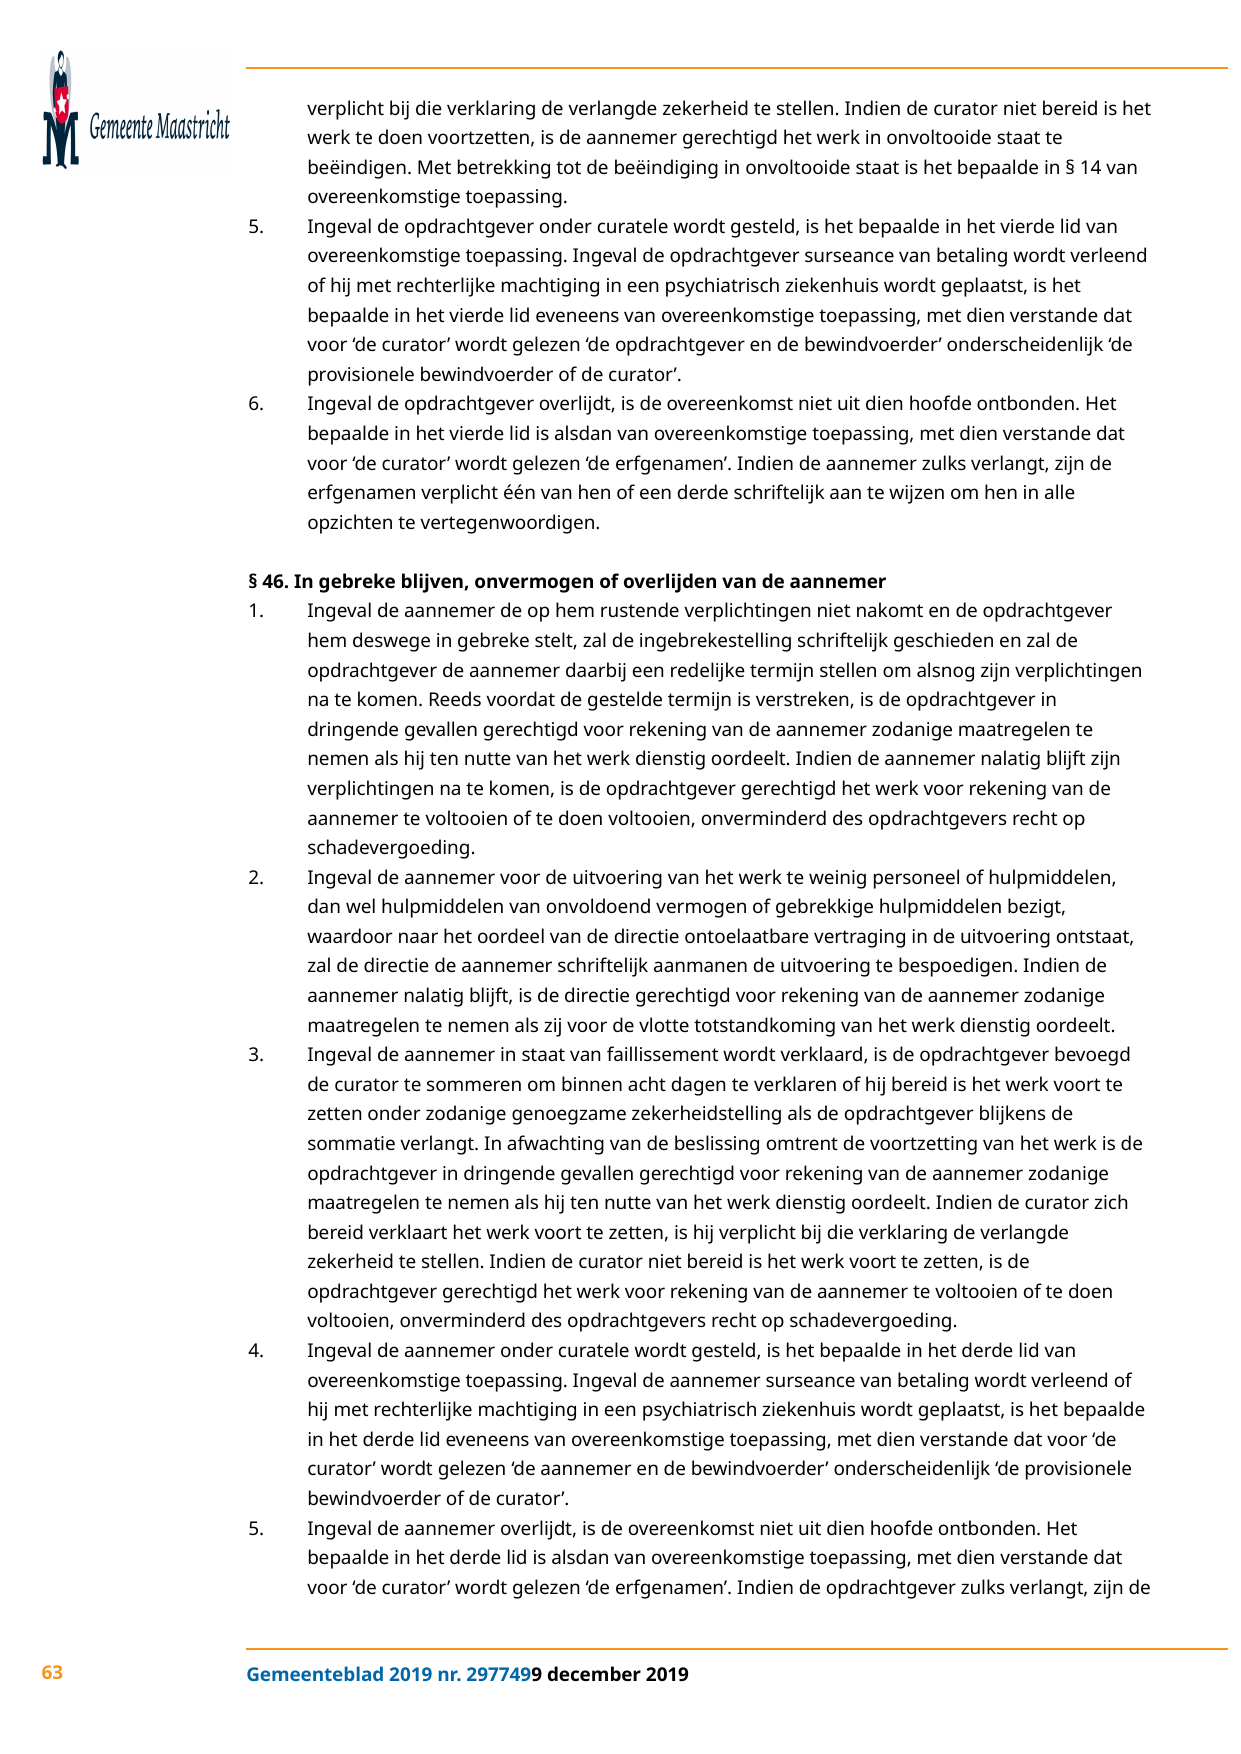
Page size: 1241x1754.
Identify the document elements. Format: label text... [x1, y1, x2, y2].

list Ingeval de aannemer de op hem rustende verplichtingen niet nakomt en de opdrachtgever hem deswege in gebreke stelt, zal de ingebrekestelling schriftelijk geschieden en zal de opdrachtgever de aannemer daarbij een redelijke termijn stellen om alsnog zijn verplichtingen na te komen. Reeds voordat de gestelde termijn is verstreken, is de opdrachtgever in dringende gevallen gerechtigd voor rekening van de aannemer zodanige maatregelen te nemen als hij ten nutte van het werk dienstig oordeelt. Indien de aannemer nalatig blijft zijn verplichtingen na te komen, is de opdrachtgever gerechtigd het werk voor rekening van de aannemer te voltooien of te doen voltooien, onverminderd des opdrachtgevers recht op schadevergoeding. [248, 598, 1152, 860]
list Ingeval de aannemer in staat van faillissement wordt verklaard, is de opdrachtgever bevoegd de curator te sommeren om binnen acht dagen te verklaren of hij bereid is het werk voort te zetten onder zodanige genoegzame zekerheidstelling als de opdrachtgever blijkens de sommatie verlangt. In afwachting van de beslissing omtrent de voortzetting van het werk is de opdrachtgever in dringende gevallen gerechtigd voor rekening van de aannemer zodanige maatregelen te nemen als hij ten nutte van het werk dienstig oordeelt. Indien de curator zich bereid verklaart het werk voort te zetten, is hij verplicht bij die verklaring de verlangde zekerheid te stellen. Indien de curator niet bereid is het werk voort te zetten, is de opdrachtgever gerechtigd het werk voor rekening van de aannemer te voltooien of te doen voltooien, onverminderd des opdrachtgevers recht op schadevergoeding. [248, 1041, 1152, 1333]
picture [41, 47, 231, 172]
list Ingeval de opdrachtgever overlijdt, is de overeenkomst niet uit dien hoofde ontbonden. Het bepaalde in het vierde lid is alsdan van overeenkomstige toepassing, met dien verstande dat voor ‘de curator’ wordt gelezen ‘de erfgenamen’. Indien de aannemer zulks verlangt, zijn de erfgenamen verplicht één van hen of een derde schriftelijk aan te wijzen om hen in alle opzichten te vertegenwoordigen. [248, 391, 1152, 535]
list Ingeval de aannemer overlijdt, is de overeenkomst niet uit dien hoofde ontbonden. Het bepaalde in het derde lid is alsdan van overeenkomstige toepassing, met dien verstande dat voor ‘de curator’ wordt gelezen ‘de erfgenamen’. Indien de opdrachtgever zulks verlangt, zijn de [248, 1515, 1152, 1600]
list Ingeval de opdrachtgever onder curatele wordt gesteld, is het bepaalde in het vierde lid van overeenkomstige toepassing. Ingeval de opdrachtgever surseance van betaling wordt verleend of hij met rechterlijke machtiging in een psychiatrisch ziekenhuis wordt geplaatst, is het bepaalde in het vierde lid eveneens van overeenkomstige toepassing, met dien verstande dat voor ‘de curator’ wordt gelezen ‘de opdrachtgever en de bewindvoerder’ onderscheidenlijk ‘de provisionele bewindvoerder of de curator’. [248, 213, 1152, 387]
text § 46. In gebreke blijven, onvermogen of overlijden van de aannemer [248, 568, 1152, 594]
list Ingeval de aannemer voor de uitvoering van het werk te weinig personeel of hulpmiddelen, dan wel hulpmiddelen van onvoldoend vermogen of gebrekkige hulpmiddelen bezigt, waardoor naar het oordeel van de directie ontoelaatbare vertraging in de uitvoering ontstaat, zal de directie de aannemer schriftelijk aanmanen de uitvoering te bespoedigen. Indien de aannemer nalatig blijft, is de directie gerechtigd voor rekening van de aannemer zodanige maatregelen te nemen als zij voor de vlotte totstandkoming van het werk dienstig oordeelt. [248, 864, 1152, 1038]
list Ingeval de aannemer onder curatele wordt gesteld, is het bepaalde in het derde lid van overeenkomstige toepassing. Ingeval de aannemer surseance van betaling wordt verleend of hij met rechterlijke machtiging in een psychiatrisch ziekenhuis wordt geplaatst, is het bepaalde in het derde lid eveneens van overeenkomstige toepassing, met dien verstande dat voor ‘de curator’ wordt gelezen ‘de aannemer en de bewindvoerder’ onderscheidenlijk ‘de provisionele bewindvoerder of de curator’. [248, 1337, 1152, 1511]
list verplicht bij die verklaring de verlangde zekerheid te stellen. Indien de curator niet bereid is het werk te doen voortzetten, is de aannemer gerechtigd het werk in onvoltooide staat te beëindigen. Met betrekking tot de beëindiging in onvoltooide staat is het bepaalde in § 14 van overeenkomstige toepassing. [248, 95, 1152, 209]
